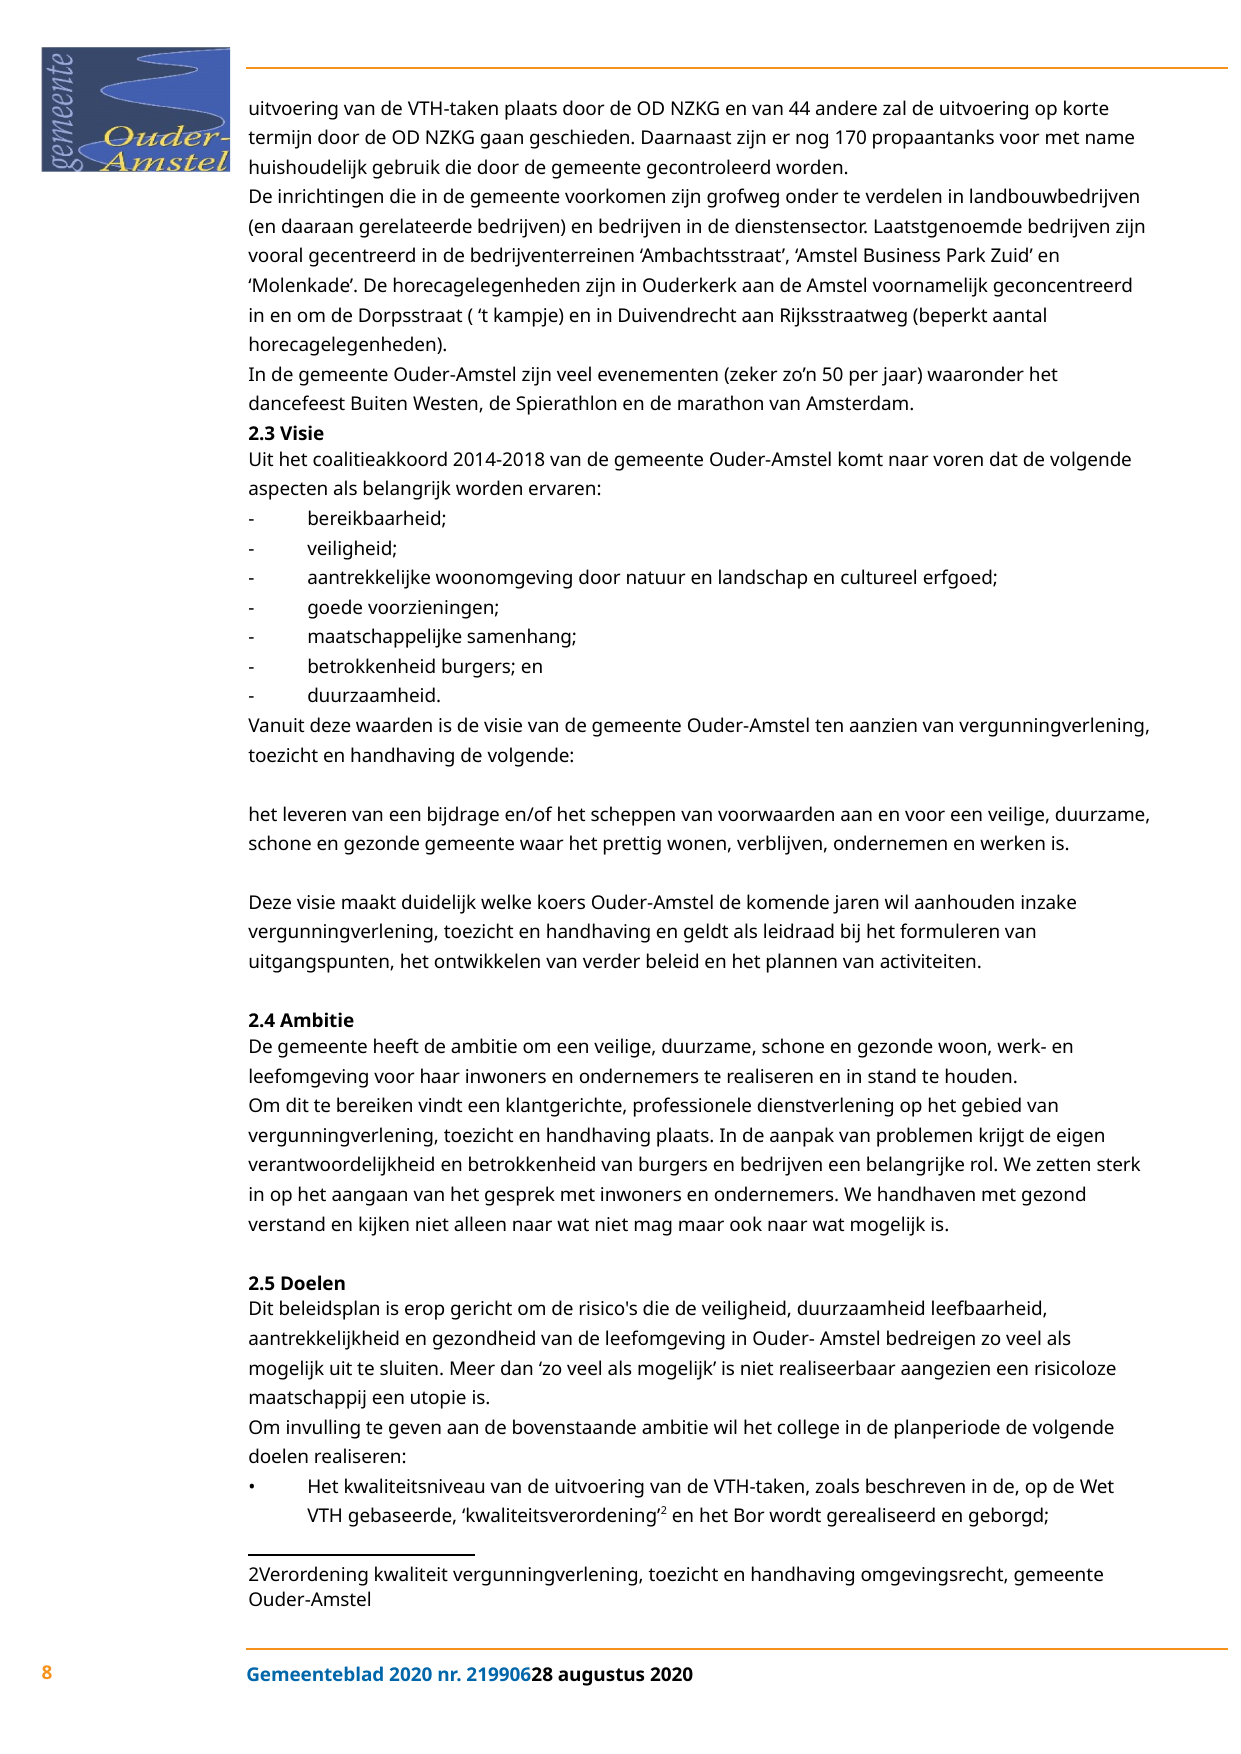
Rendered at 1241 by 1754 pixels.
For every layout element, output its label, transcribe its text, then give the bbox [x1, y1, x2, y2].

text Om invulling te geven aan de bovenstaande ambitie wil het college in de planperiode de volgende doelen realiseren: [248, 1414, 1152, 1469]
text Uit het coalitieakkoord 2014-2018 van de gemeente Ouder-Amstel komt naar voren dat de volgende aspecten als belangrijk worden ervaren: [248, 446, 1152, 501]
text In de gemeente Ouder-Amstel zijn veel evenementen (zeker zo’n 50 per jaar) waaronder het dancefeest Buiten Westen, de Spierathlon en de marathon van Amsterdam. [248, 361, 1152, 416]
picture [41, 47, 231, 172]
text De gemeente heeft de ambitie om een veilige, duurzame, schone en gezonde woon, werk- en leefomgeving voor haar inwoners en ondernemers te realiseren en in stand te houden. [248, 1033, 1152, 1088]
text 2.5 Doelen [248, 1270, 1152, 1296]
text De inrichtingen die in de gemeente voorkomen zijn grofweg onder te verdelen in landbouwbedrijven (en daaraan gerelateerde bedrijven) en bedrijven in de dienstensector. Laatstgenoemde bedrijven zijn vooral gecentreerd in de bedrijventerreinen ‘Ambachtsstraat’, ‘Amstel Business Park Zuid’ en ‘Molenkade’. De horecagelegenheden zijn in Ouderkerk aan de Amstel voornamelijk geconcentreerd in en om de Dorpsstraat ( ‘t kampje) en in Duivendrecht aan Rijksstraatweg (beperkt aantal horecagelegenheden). [248, 183, 1152, 357]
list Het kwaliteitsniveau van de uitvoering van de VTH-taken, zoals beschreven in de, op de Wet VTH gebaseerde, ‘kwaliteitsverordening’ en het Bor wordt gerealiseerd en geborgd; [248, 1473, 1152, 1528]
text 2.4 Ambitie [248, 1007, 1152, 1033]
text uitvoering van de VTH-taken plaats door de OD NZKG en van 44 andere zal de uitvoering op korte termijn door de OD NZKG gaan geschieden. Daarnaast zijn er nog 170 propaantanks voor met name huishoudelijk gebruik die door de gemeente gecontroleerd worden. [248, 95, 1152, 180]
list aantrekkelijke woonomgeving door natuur en landschap en cultureel erfgoed; [248, 564, 1152, 590]
list veiligheid; [248, 535, 1152, 560]
text Deze visie maakt duidelijk welke koers Ouder-Amstel de komende jaren wil aanhouden inzake vergunningverlening, toezicht en handhaving en geldt als leidraad bij het formuleren van uitgangspunten, het ontwikkelen van verder beleid en het plannen van activiteiten. [248, 889, 1152, 974]
list maatschappelijke samenhang; [248, 623, 1152, 649]
list goede voorzieningen; [248, 594, 1152, 619]
text 2.3 Visie [248, 420, 1152, 446]
list bereikbaarheid; [248, 505, 1152, 531]
list Verordening kwaliteit vergunningverlening, toezicht en handhaving omgevingsrecht, gemeente Ouder-Amstel [248, 1561, 1152, 1612]
list duurzaamheid. [248, 683, 1152, 708]
text Dit beleidsplan is erop gericht om de risico's die de veiligheid, duurzaamheid leefbaarheid, aantrekkelijkheid en gezondheid van de leefomgeving in Ouder- Amstel bedreigen zo veel als mogelijk uit te sluiten. Meer dan ‘zo veel als mogelijk’ is niet realiseerbaar aangezien een risicoloze maatschappij een utopie is. [248, 1296, 1152, 1410]
table_header het leveren van een bijdrage en/of het scheppen van voorwaarden aan en voor een veilige, duurzame, schone en gezonde gemeente waar het prettig wonen, verblijven, ondernemen en werken is. [248, 801, 1152, 856]
text Om dit te bereiken vindt een klantgerichte, professionele dienstverlening op het gebied van vergunningverlening, toezicht en handhaving plaats. In de aanpak van problemen krijgt de eigen verantwoordelijkheid en betrokkenheid van burgers en bedrijven een belangrijke rol. We zetten sterk in op het aangaan van het gesprek met inwoners en ondernemers. We handhaven met gezond verstand en kijken niet alleen naar wat niet mag maar ook naar wat mogelijk is. [248, 1092, 1152, 1236]
text Vanuit deze waarden is de visie van de gemeente Ouder-Amstel ten aanzien van vergunningverlening, toezicht en handhaving de volgende: [248, 712, 1152, 767]
list betrokkenheid burgers; en [248, 653, 1152, 679]
